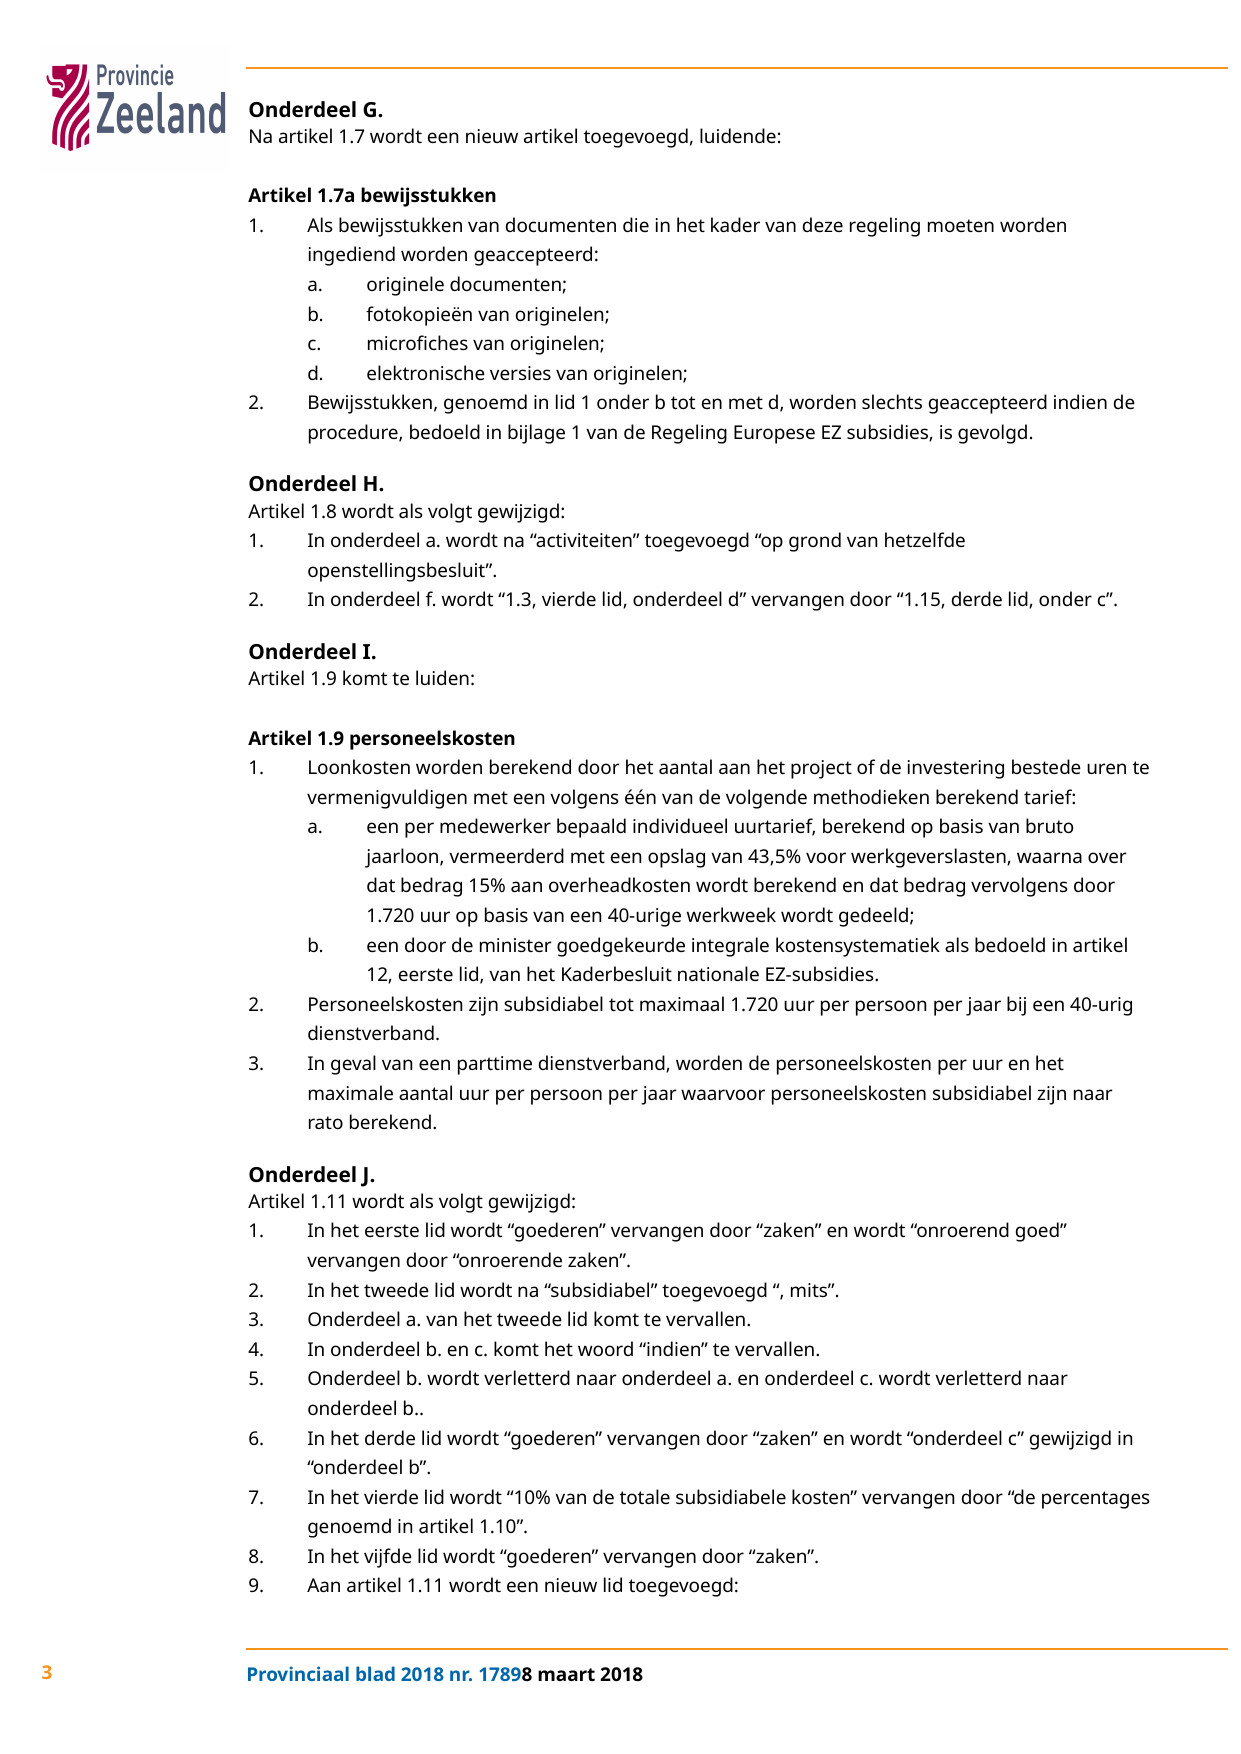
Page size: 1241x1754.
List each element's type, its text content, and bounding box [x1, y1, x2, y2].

text Onderdeel H. [248, 469, 1152, 498]
list Personeelskosten zijn subsidiabel tot maximaal 1.720 uur per persoon per jaar bij een 40-urig dienstverband. [248, 991, 1152, 1046]
text Artikel 1.11 wordt als volgt gewijzigd: [248, 1188, 1152, 1214]
text Artikel 1.9 komt te luiden: [248, 666, 1152, 691]
list een per medewerker bepaald individueel uurtarief, berekend op basis van bruto jaarloon, vermeerderd met een opslag van 43,5% voor werkgeverslasten, waarna over dat bedrag 15% aan overheadkosten wordt berekend en dat bedrag vervolgens door 1.720 uur op basis van een 40-urige werkweek wordt gedeeld; [307, 813, 1152, 928]
list originele documenten; [307, 271, 1152, 297]
list Als bewijsstukken van documenten die in het kader van deze regeling moeten worden ingediend worden geaccepteerd: [248, 212, 1152, 267]
list Bewijsstukken, genoemd in lid 1 onder b tot en met d, worden slechts geaccepteerd indien de procedure, bedoeld in bijlage 1 van de Regeling Europese EZ subsidies, is gevolgd. [248, 389, 1152, 445]
text Onderdeel J. [248, 1160, 1152, 1188]
list fotokopieën van originelen; [307, 301, 1152, 326]
list In het vierde lid wordt “10% van de totale subsidiabele kosten” vervangen door “de percentages genoemd in artikel 1.10”. [248, 1484, 1152, 1539]
list Aan artikel 1.11 wordt een nieuw lid toegevoegd: [248, 1573, 1152, 1598]
list In het tweede lid wordt na “subsidiabel” toegevoegd “, mits”. [248, 1277, 1152, 1303]
list microfiches van originelen; [307, 330, 1152, 356]
list In het derde lid wordt “goederen” vervangen door “zaken” en wordt “onderdeel c” gewijzigd in “onderdeel b”. [248, 1425, 1152, 1480]
text Artikel 1.8 wordt als volgt gewijzigd: [248, 498, 1152, 524]
text Artikel 1.9 personeelskosten [248, 725, 1152, 750]
picture [41, 47, 231, 172]
list In het vijfde lid wordt “goederen” vervangen door “zaken”. [248, 1543, 1152, 1569]
text Na artikel 1.7 wordt een nieuw artikel toegevoegd, luidende: [248, 123, 1152, 149]
list In onderdeel a. wordt na “activiteiten” toegevoegd “op grond van hetzelfde openstellingsbesluit”. [248, 527, 1152, 583]
list Onderdeel a. van het tweede lid komt te vervallen. [248, 1306, 1152, 1332]
list een door de minister goedgekeurde integrale kostensystematiek als bedoeld in artikel 12, eerste lid, van het Kaderbesluit nationale EZ-subsidies. [307, 932, 1152, 987]
list In geval van een parttime dienstverband, worden de personeelskosten per uur en het maximale aantal uur per persoon per jaar waarvoor personeelskosten subsidiabel zijn naar rato berekend. [248, 1050, 1152, 1135]
list elektronische versies van originelen; [307, 360, 1152, 386]
list Onderdeel b. wordt verletterd naar onderdeel a. en onderdeel c. wordt verletterd naar onderdeel b.. [248, 1366, 1152, 1421]
text Artikel 1.7a bewijsstukken [248, 182, 1152, 208]
list Loonkosten worden berekend door het aantal aan het project of de investering bestede uren te vermenigvuldigen met een volgens één van de volgende methodieken berekend tarief: [248, 754, 1152, 809]
list In onderdeel f. wordt “1.3, vierde lid, onderdeel d” vervangen door “1.15, derde lid, onder c”. [248, 587, 1152, 612]
text Onderdeel I. [248, 637, 1152, 666]
list In onderdeel b. en c. komt het woord “indien” te vervallen. [248, 1336, 1152, 1362]
text Onderdeel G. [248, 95, 1152, 123]
list In het eerste lid wordt “goederen” vervangen door “zaken” en wordt “onroerend goed” vervangen door “onroerende zaken”. [248, 1218, 1152, 1273]
